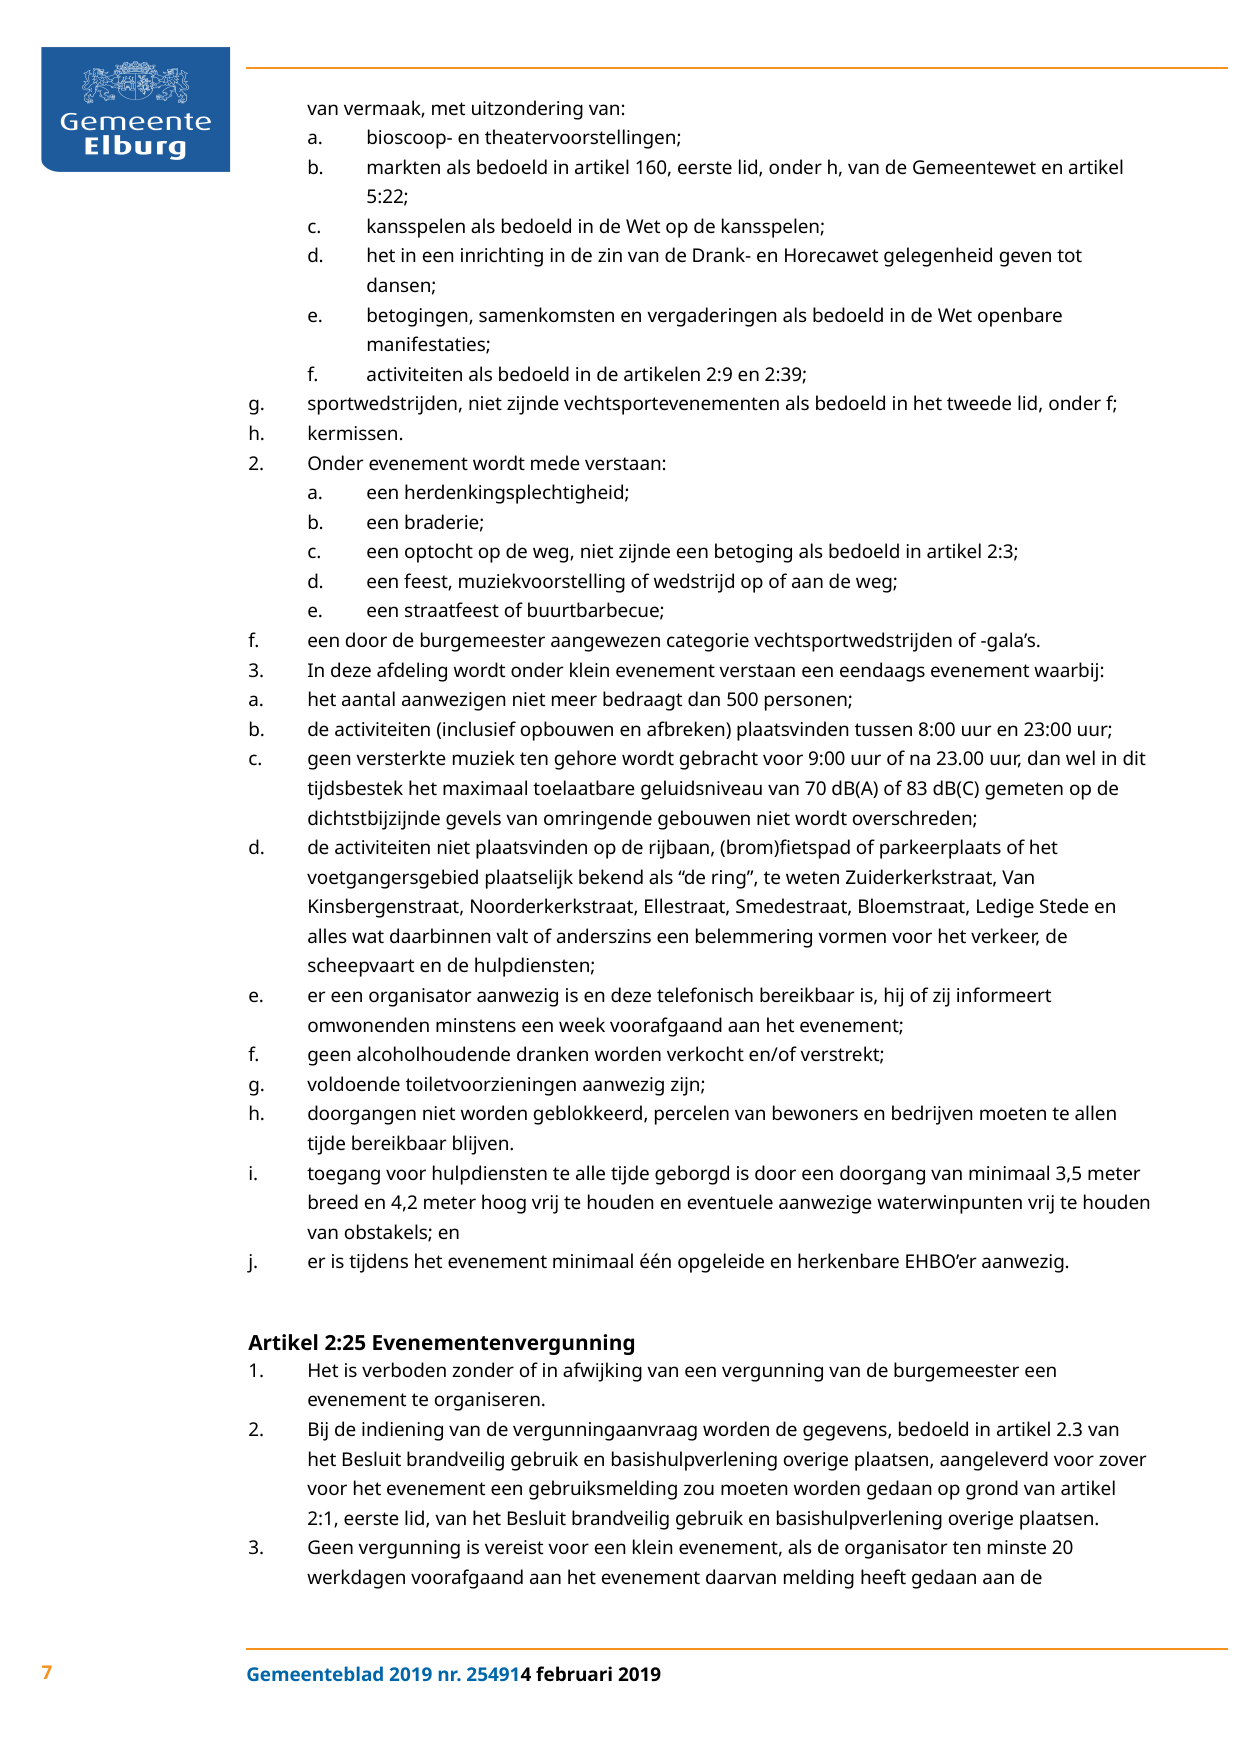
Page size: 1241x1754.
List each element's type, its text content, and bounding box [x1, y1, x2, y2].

list een herdenkingsplechtigheid; [307, 479, 1152, 505]
text Artikel 2:25 Evenementenvergunning [248, 1328, 1152, 1357]
list markten als bedoeld in artikel 160, eerste lid, onder h, van de Gemeentewet en artikel 5:22; [307, 154, 1152, 209]
list kansspelen als bedoeld in de Wet op de kansspelen; [307, 213, 1152, 239]
list geen versterkte muziek ten gehore wordt gebracht voor 9:00 uur of na 23.00 uur, dan wel in dit tijdsbestek het maximaal toelaatbare geluidsniveau van 70 dB(A) of 83 dB(C) gemeten op de dichtstbijzijnde gevels van omringende gebouwen niet wordt overschreden; [248, 746, 1152, 831]
list Geen vergunning is vereist voor een klein evenement, als de organisator ten minste 20 werkdagen voorafgaand aan het evenement daarvan melding heeft gedaan aan de [248, 1534, 1152, 1590]
list bioscoop- en theatervoorstellingen; [307, 124, 1152, 150]
list er is tijdens het evenement minimaal één opgeleide en herkenbare EHBO’er aanwezig. [248, 1248, 1152, 1274]
list de activiteiten niet plaatsvinden op de rijbaan, (brom)fietspad of parkeerplaats of het voetgangersgebied plaatselijk bekend als “de ring”, te weten Zuiderkerkstraat, Van Kinsbergenstraat, Noorderkerkstraat, Ellestraat, Smedestraat, Bloemstraat, Ledige Stede en alles wat daarbinnen valt of anderszins een belemmering vormen voor het verkeer, de scheepvaart en de hulpdiensten; [248, 834, 1152, 978]
list sportwedstrijden, niet zijnde vechtsportevenementen als bedoeld in het tweede lid, onder f; [248, 391, 1152, 416]
list het in een inrichting in de zin van de Drank- en Horecawet gelegenheid geven tot dansen; [307, 243, 1152, 298]
list doorgangen niet worden geblokkeerd, percelen van bewoners en bedrijven moeten te allen tijde bereikbaar blijven. [248, 1101, 1152, 1156]
list het aantal aanwezigen niet meer bedraagt dan 500 personen; [248, 686, 1152, 712]
list een optocht op de weg, niet zijnde een betoging als bedoeld in artikel 2:3; [307, 538, 1152, 564]
list er een organisator aanwezig is en deze telefonisch bereikbaar is, hij of zij informeert omwonenden minstens een week voorafgaand aan het evenement; [248, 982, 1152, 1038]
list Bij de indiening van de vergunningaanvraag worden de gegevens, bedoeld in artikel 2.3 van het Besluit brandveilig gebruik en basishulpverlening overige plaatsen, aangeleverd voor zover voor het evenement een gebruiksmelding zou moeten worden gedaan op grond van artikel 2:1, eerste lid, van het Besluit brandveilig gebruik en basishulpverlening overige plaatsen. [248, 1416, 1152, 1531]
list Onder evenement wordt mede verstaan: [248, 450, 1152, 476]
list In deze afdeling wordt onder klein evenement verstaan een eendaags evenement waarbij: [248, 657, 1152, 683]
list van vermaak, met uitzondering van: [248, 95, 1152, 121]
list betogingen, samenkomsten en vergaderingen als bedoeld in de Wet openbare manifestaties; [307, 302, 1152, 357]
list voldoende toiletvoorzieningen aanwezig zijn; [248, 1071, 1152, 1097]
list Het is verboden zonder of in afwijking van een vergunning van de burgemeester een evenement te organiseren. [248, 1357, 1152, 1412]
list een braderie; [307, 509, 1152, 535]
list activiteiten als bedoeld in de artikelen 2:9 en 2:39; [307, 361, 1152, 387]
list geen alcoholhoudende dranken worden verkocht en/of verstrekt; [248, 1041, 1152, 1067]
list een straatfeest of buurtbarbecue; [307, 598, 1152, 623]
list een feest, muziekvoorstelling of wedstrijd op of aan de weg; [307, 568, 1152, 594]
list toegang voor hulpdiensten te alle tijde geborgd is door een doorgang van minimaal 3,5 meter breed en 4,2 meter hoog vrij te houden en eventuele aanwezige waterwinpunten vrij te houden van obstakels; en [248, 1160, 1152, 1245]
list een door de burgemeester aangewezen categorie vechtsportwedstrijden of -gala’s. [248, 627, 1152, 653]
list de activiteiten (inclusief opbouwen en afbreken) plaatsvinden tussen 8:00 uur en 23:00 uur; [248, 716, 1152, 742]
picture [41, 47, 231, 172]
list kermissen. [248, 420, 1152, 446]
